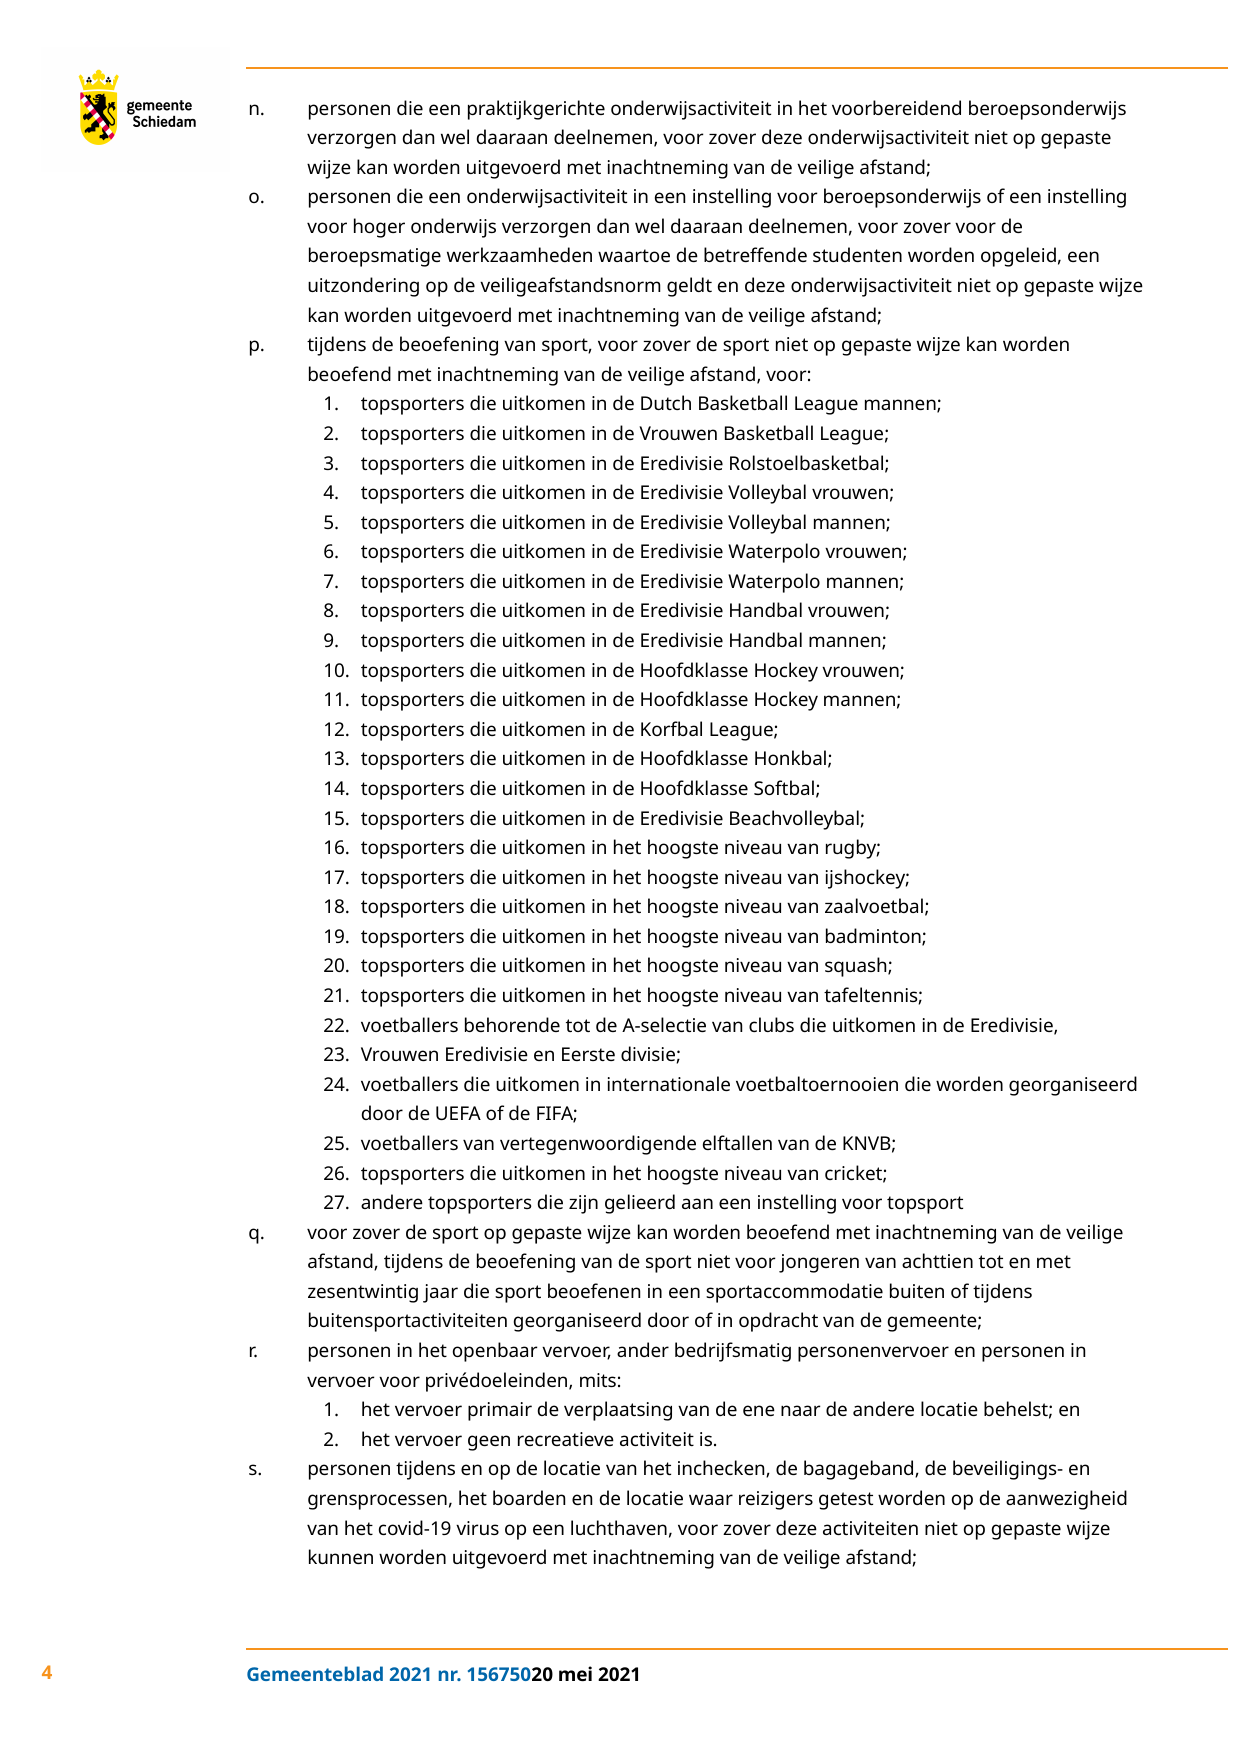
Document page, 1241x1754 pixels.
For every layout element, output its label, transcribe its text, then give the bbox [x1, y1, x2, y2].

list topsporters die uitkomen in het hoogste niveau van badminton; [323, 923, 1152, 949]
list topsporters die uitkomen in de Vrouwen Basketball League; [323, 420, 1152, 446]
list topsporters die uitkomen in het hoogste niveau van zaalvoetbal; [323, 893, 1152, 919]
list topsporters die uitkomen in het hoogste niveau van tafeltennis; [323, 982, 1152, 1008]
list topsporters die uitkomen in de Eredivisie Handbal mannen; [323, 627, 1152, 653]
list voor zover de sport op gepaste wijze kan worden beoefend met inachtneming van de veilige afstand, tijdens de beoefening van de sport niet voor jongeren van achttien tot en met zesentwintig jaar die sport beoefenen in een sportaccommodatie buiten of tijdens buitensportactiviteiten georganiseerd door of in opdracht van de gemeente; [248, 1219, 1152, 1333]
list het vervoer geen recreatieve activiteit is. [323, 1426, 1152, 1452]
picture [41, 47, 231, 172]
list voetballers behorende tot de A-selectie van clubs die uitkomen in de Eredivisie, [323, 1012, 1152, 1038]
list tijdens de beoefening van sport, voor zover de sport niet op gepaste wijze kan worden beoefend met inachtneming van de veilige afstand, voor: [248, 331, 1152, 387]
list topsporters die uitkomen in het hoogste niveau van ijshockey; [323, 864, 1152, 890]
list topsporters die uitkomen in de Dutch Basketball League mannen; [323, 391, 1152, 416]
list topsporters die uitkomen in de Eredivisie Volleybal vrouwen; [323, 479, 1152, 505]
list topsporters die uitkomen in de Eredivisie Waterpolo vrouwen; [323, 538, 1152, 564]
list topsporters die uitkomen in het hoogste niveau van cricket; [323, 1160, 1152, 1186]
list topsporters die uitkomen in de Hoofdklasse Hockey mannen; [323, 686, 1152, 712]
list topsporters die uitkomen in de Eredivisie Beachvolleybal; [323, 805, 1152, 831]
list personen tijdens en op de locatie van het inchecken, de bagageband, de beveiligings- en grensprocessen, het boarden en de locatie waar reizigers getest worden op de aanwezigheid van het covid-19 virus op een luchthaven, voor zover deze activiteiten niet op gepaste wijze kunnen worden uitgevoerd met inachtneming van de veilige afstand; [248, 1456, 1152, 1570]
list personen die een onderwijsactiviteit in een instelling voor beroepsonderwijs of een instelling voor hoger onderwijs verzorgen dan wel daaraan deelnemen, voor zover voor de beroepsmatige werkzaamheden waartoe de betreffende studenten worden opgeleid, een uitzondering op de veiligeafstandsnorm geldt en deze onderwijsactiviteit niet op gepaste wijze kan worden uitgevoerd met inachtneming van de veilige afstand; [248, 183, 1152, 328]
list voetballers van vertegenwoordigende elftallen van de KNVB; [323, 1130, 1152, 1156]
list topsporters die uitkomen in de Eredivisie Waterpolo mannen; [323, 568, 1152, 594]
list topsporters die uitkomen in de Eredivisie Handbal vrouwen; [323, 598, 1152, 623]
list het vervoer primair de verplaatsing van de ene naar de andere locatie behelst; en [323, 1396, 1152, 1422]
list topsporters die uitkomen in het hoogste niveau van squash; [323, 953, 1152, 978]
list personen die een praktijkgerichte onderwijsactiviteit in het voorbereidend beroepsonderwijs verzorgen dan wel daaraan deelnemen, voor zover deze onderwijsactiviteit niet op gepaste wijze kan worden uitgevoerd met inachtneming van de veilige afstand; [248, 95, 1152, 180]
list topsporters die uitkomen in de Hoofdklasse Softbal; [323, 775, 1152, 801]
list topsporters die uitkomen in de Hoofdklasse Hockey vrouwen; [323, 657, 1152, 683]
list topsporters die uitkomen in de Korfbal League; [323, 716, 1152, 742]
list andere topsporters die zijn gelieerd aan een instelling voor topsport [323, 1189, 1152, 1215]
list topsporters die uitkomen in de Eredivisie Volleybal mannen; [323, 509, 1152, 535]
list topsporters die uitkomen in het hoogste niveau van rugby; [323, 834, 1152, 860]
list personen in het openbaar vervoer, ander bedrijfsmatig personenvervoer en personen in vervoer voor privédoeleinden, mits: [248, 1337, 1152, 1393]
list voetballers die uitkomen in internationale voetbaltoernooien die worden georganiseerd door de UEFA of de FIFA; [323, 1071, 1152, 1126]
list topsporters die uitkomen in de Eredivisie Rolstoelbasketbal; [323, 450, 1152, 476]
list Vrouwen Eredivisie en Eerste divisie; [323, 1041, 1152, 1067]
list topsporters die uitkomen in de Hoofdklasse Honkbal; [323, 746, 1152, 771]
